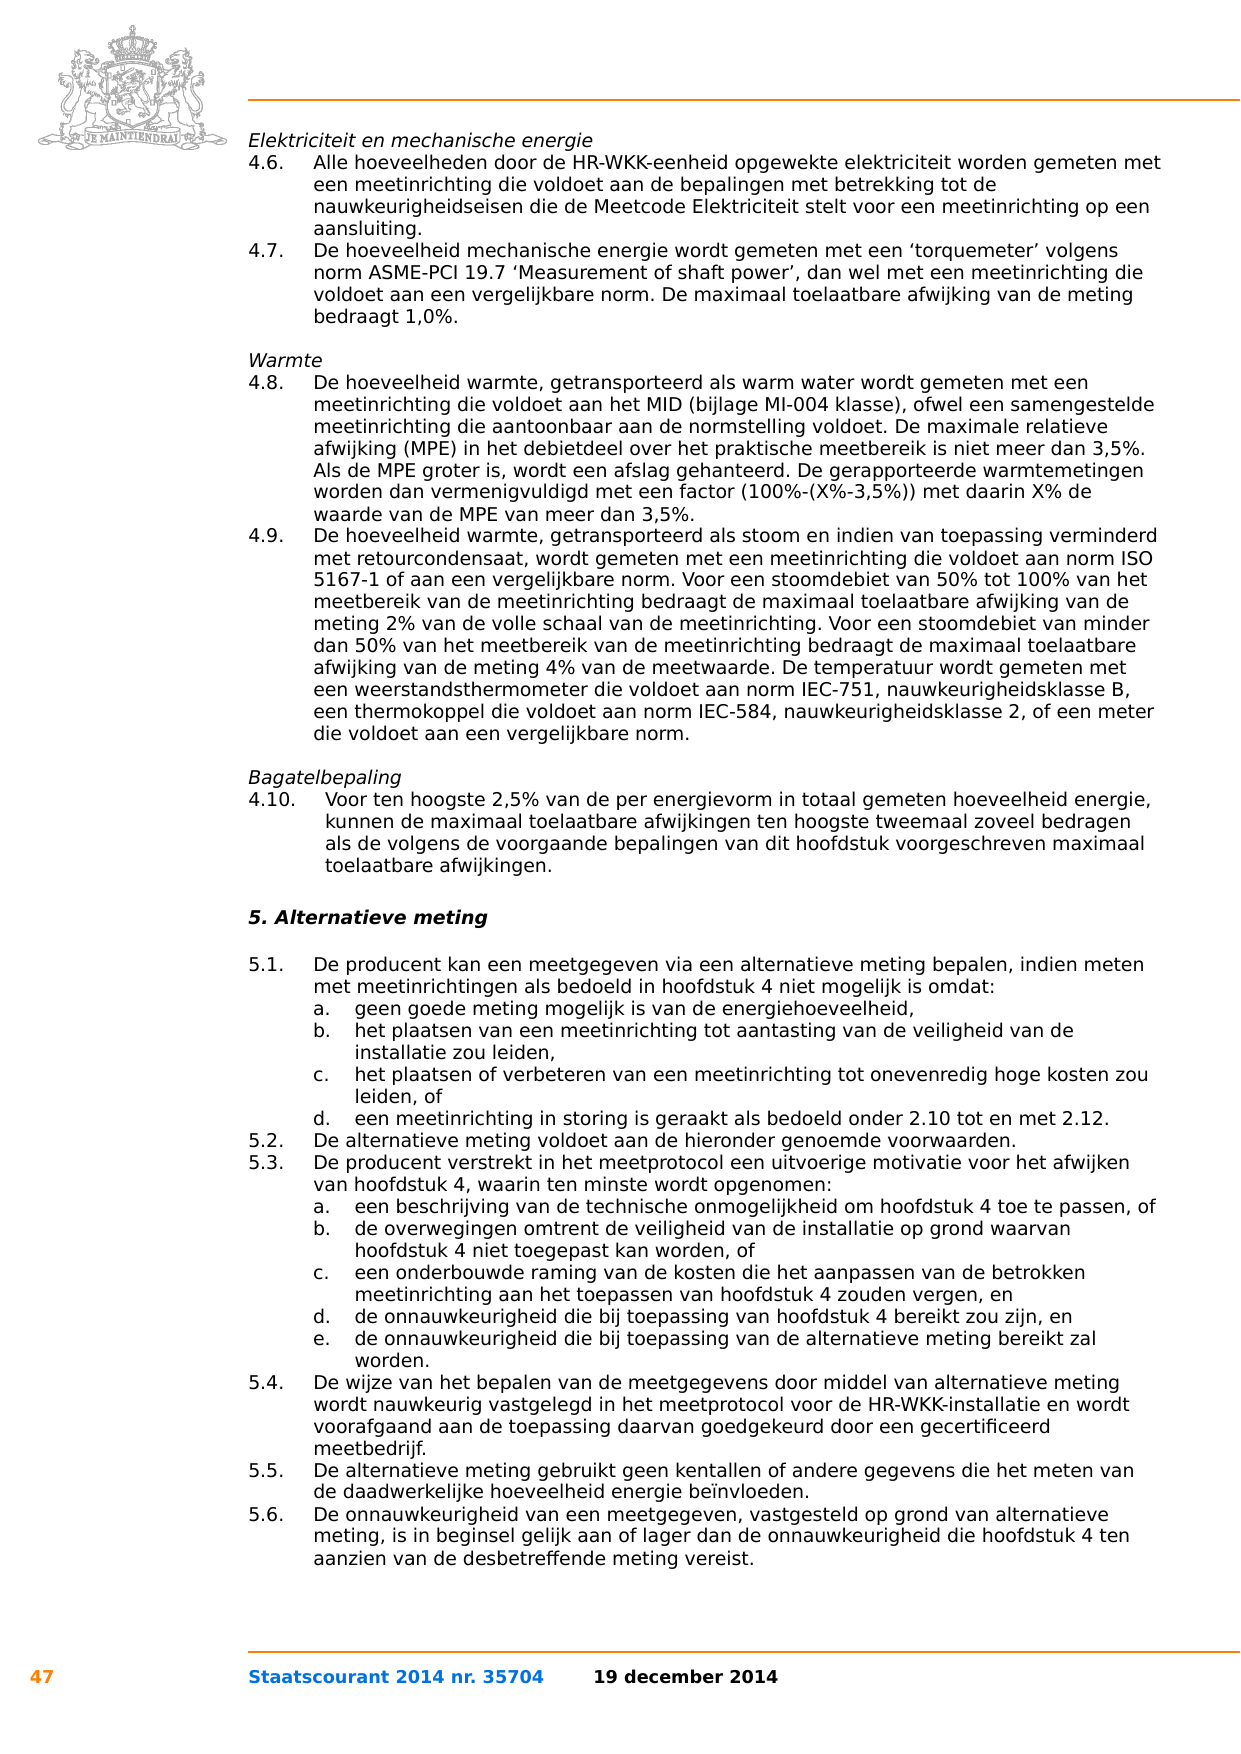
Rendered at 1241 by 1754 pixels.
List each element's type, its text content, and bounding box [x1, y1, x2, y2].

text 4.9. De hoeveelheid warmte, getransporteerd als stoom en indien van toepassing verminderd met retourcondensaat, wordt gemeten met een meetinrichting die voldoet aan norm ISO 5167-1 of aan een vergelijkbare norm. Voor een stoomdebiet van 50% tot 100% van het meetbereik van de meetinrichting bedraagt de maximaal toelaatbare afwijking van de meting 2% van de volle schaal van de meetinrichting. Voor een stoomdebiet van minder dan 50% van het meetbereik van de meetinrichting bedraagt de maximaal toelaatbare afwijking van de meting 4% van de meetwaarde. De temperatuur wordt gemeten met een weerstandsthermometer die voldoet aan norm IEC-751, nauwkeurigheidsklasse B, een thermokoppel die voldoet aan norm IEC-584, nauwkeurigheidsklasse 2, of een meter die voldoet aan een vergelijkbare norm. [248, 525, 1163, 745]
subtitle Elektriciteit en mechanische energie [248, 130, 1163, 152]
subtitle Bagatelbepaling [248, 767, 1163, 789]
text 4.10. Voor ten hoogste 2,5% van de per energievorm in totaal gemeten hoeveelheid energie, kunnen de maximaal toelaatbare afwijkingen ten hoogste tweemaal zoveel bedragen als de volgens de voorgaande bepalingen van dit hoofdstuk voorgeschreven maximaal toelaatbare afwijkingen. [248, 789, 1163, 877]
text 4.8. De hoeveelheid warmte, getransporteerd als warm water wordt gemeten met een meetinrichting die voldoet aan het MID (bijlage MI-004 klasse), ofwel een samengestelde meetinrichting die aantoonbaar aan de normstelling voldoet. De maximale relatieve afwijking (MPE) in het debietdeel over het praktische meetbereik is niet meer dan 3,5%. Als de MPE groter is, wordt een afslag gehanteerd. De gerapporteerde warmtemetingen worden dan vermenigvuldigd met een factor (100%-(X%-3,5%)) met daarin X% de waarde van de MPE van meer dan 3,5%. [248, 372, 1163, 525]
text c. een onderbouwde raming van de kosten die het aanpassen van de betrokken meetinrichting aan het toepassen van hoofdstuk 4 zouden vergen, en [313, 1262, 1163, 1306]
text d. de onnauwkeurigheid die bij toepassing van hoofdstuk 4 bereikt zou zijn, en [313, 1306, 1163, 1328]
text e. de onnauwkeurigheid die bij toepassing van de alternatieve meting bereikt zal worden. [313, 1328, 1163, 1372]
text b. het plaatsen van een meetinrichting tot aantasting van de veiligheid van de installatie zou leiden, [313, 1020, 1163, 1064]
text 5.2. De alternatieve meting voldoet aan de hieronder genoemde voorwaarden. [248, 1130, 1163, 1152]
text a. een beschrijving van de technische onmogelijkheid om hoofdstuk 4 toe te passen, of [313, 1196, 1163, 1218]
text 5.4. De wijze van het bepalen van de meetgegevens door middel van alternatieve meting wordt nauwkeurig vastgelegd in het meetprotocol voor de HR-WKK-installatie en wordt voorafgaand aan de toepassing daarvan goedgekeurd door een gecertificeerd meetbedrijf. [248, 1372, 1163, 1459]
subtitle 5. Alternatieve meting [248, 907, 1163, 929]
subtitle Warmte [248, 349, 1163, 372]
text c. het plaatsen of verbeteren van een meetinrichting tot onevenredig hoge kosten zou leiden, of [313, 1064, 1163, 1108]
picture [38, 25, 227, 150]
text d. een meetinrichting in storing is geraakt als bedoeld onder 2.10 tot en met 2.12. [313, 1108, 1163, 1130]
text 4.6. Alle hoeveelheden door de HR-WKK-eenheid opgewekte elektriciteit worden gemeten met een meetinrichting die voldoet aan de bepalingen met betrekking tot de nauwkeurigheidseisen die de Meetcode Elektriciteit stelt voor een meetinrichting op een aansluiting. [248, 152, 1163, 240]
text a. geen goede meting mogelijk is van de energiehoeveelheid, [313, 998, 1163, 1020]
text b. de overwegingen omtrent de veiligheid van de installatie op grond waarvan hoofdstuk 4 niet toegepast kan worden, of [313, 1218, 1163, 1262]
text 5.6. De onnauwkeurigheid van een meetgegeven, vastgesteld op grond van alternatieve meting, is in beginsel gelijk aan of lager dan de onnauwkeurigheid die hoofdstuk 4 ten aanzien van de desbetreffende meting vereist. [248, 1503, 1163, 1569]
text 5.1. De producent kan een meetgegeven via een alternatieve meting bepalen, indien meten met meetinrichtingen als bedoeld in hoofdstuk 4 niet mogelijk is omdat: [248, 954, 1163, 998]
text 4.7. De hoeveelheid mechanische energie wordt gemeten met een ‘torquemeter’ volgens norm ASME-PCI 19.7 ‘Measurement of shaft power’, dan wel met een meetinrichting die voldoet aan een vergelijkbare norm. De maximaal toelaatbare afwijking van de meting bedraagt 1,0%. [248, 240, 1163, 328]
text 5.3. De producent verstrekt in het meetprotocol een uitvoerige motivatie voor het afwijken van hoofdstuk 4, waarin ten minste wordt opgenomen: [248, 1152, 1163, 1196]
text 5.5. De alternatieve meting gebruikt geen kentallen of andere gegevens die het meten van de daadwerkelijke hoeveelheid energie beïnvloeden. [248, 1459, 1163, 1503]
